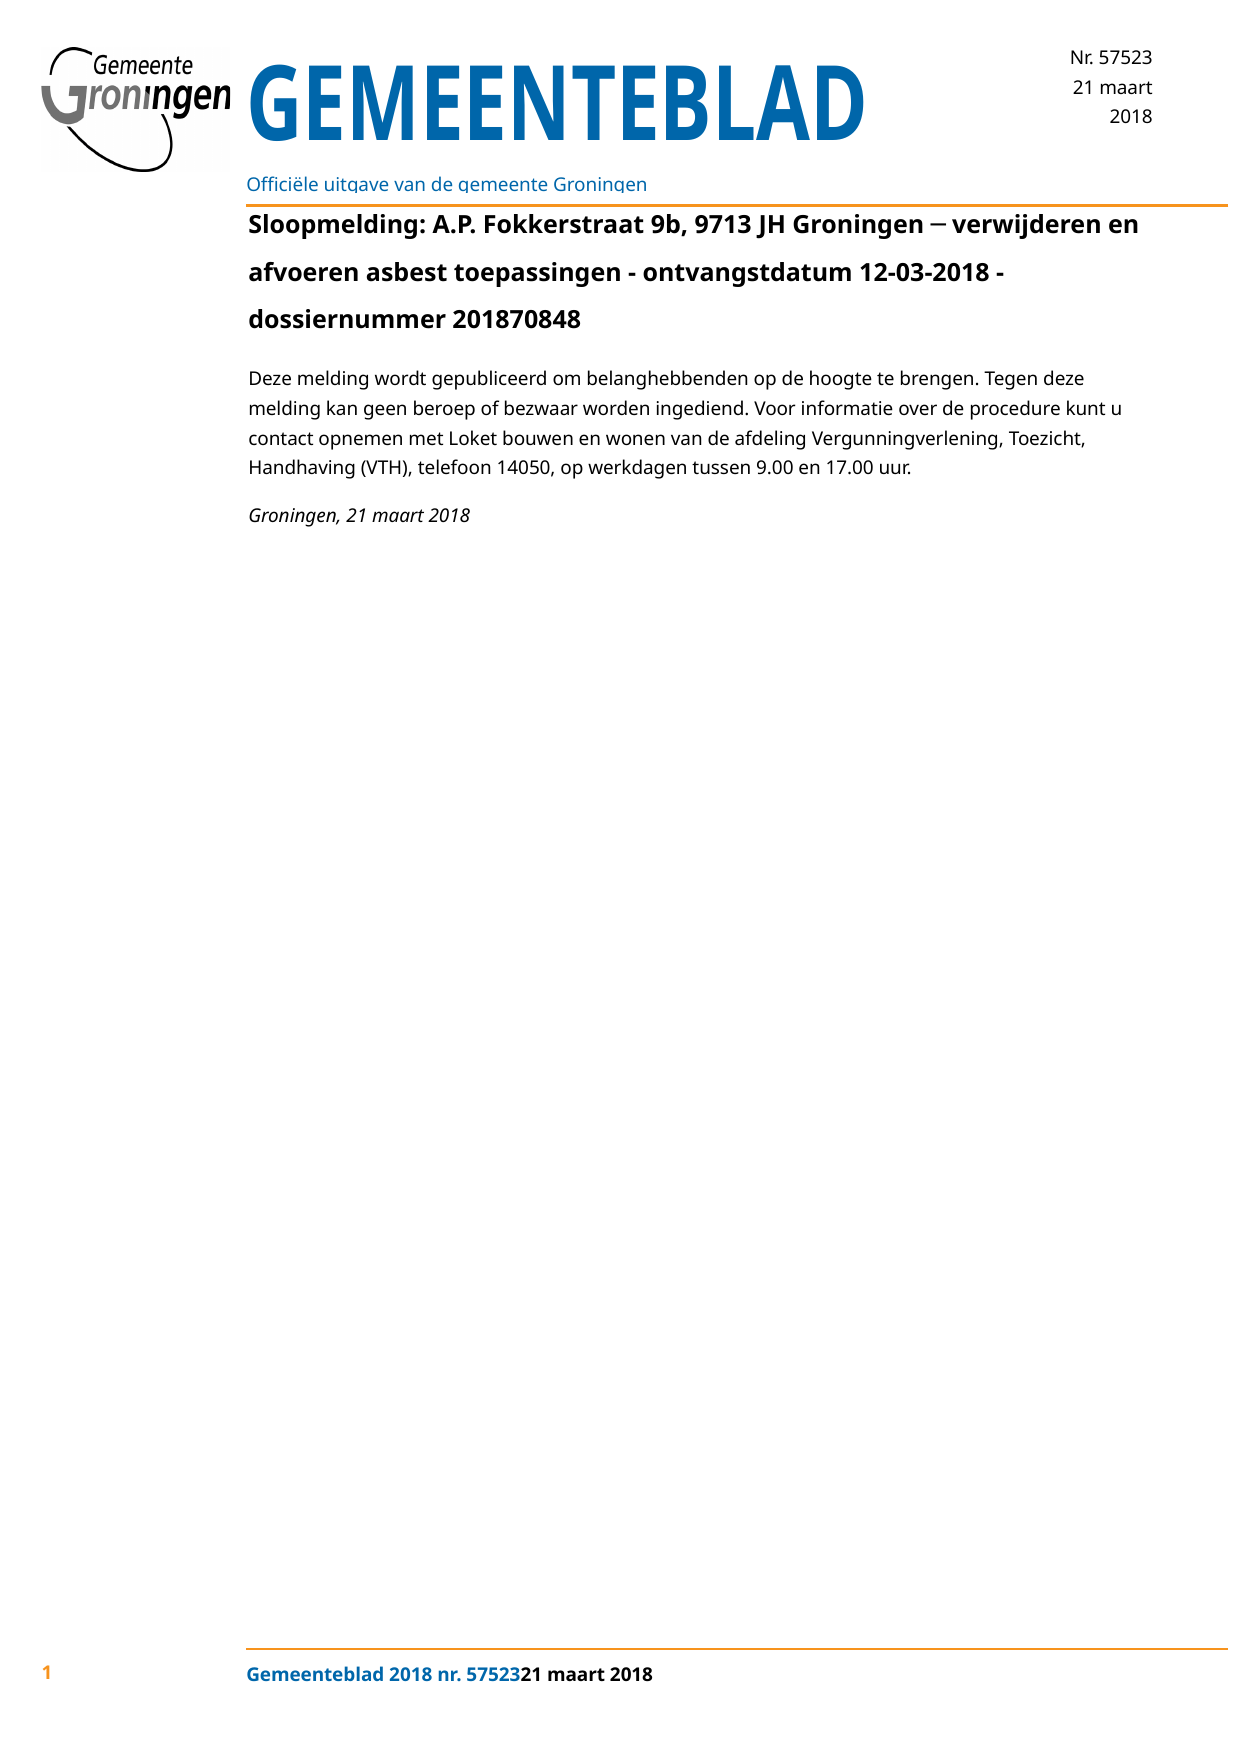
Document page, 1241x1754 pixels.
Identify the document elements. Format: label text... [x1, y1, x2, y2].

text Deze melding wordt gepubliceerd om belanghebbenden op de hoogte te brengen. Tegen deze melding kan geen beroep of bezwaar worden ingediend. Voor informatie over de procedure kunt u contact opnemen met Loket bouwen en wonen van de afdeling Vergunningverlening, Toezicht, Handhaving (VTH), telefoon 14050, op werkdagen tussen 9.00 en 17.00 uur. [248, 366, 1152, 480]
picture [41, 47, 231, 172]
text Sloopmelding: A.P. Fokkerstraat 9b, 9713 JH Groningen ─ verwijderen en afvoeren asbest toepassingen - ontvangstdatum 12-03-2018 - dossiernummer 201870848 [248, 207, 1152, 336]
text Groningen, 21 maart 2018 [248, 502, 1152, 528]
